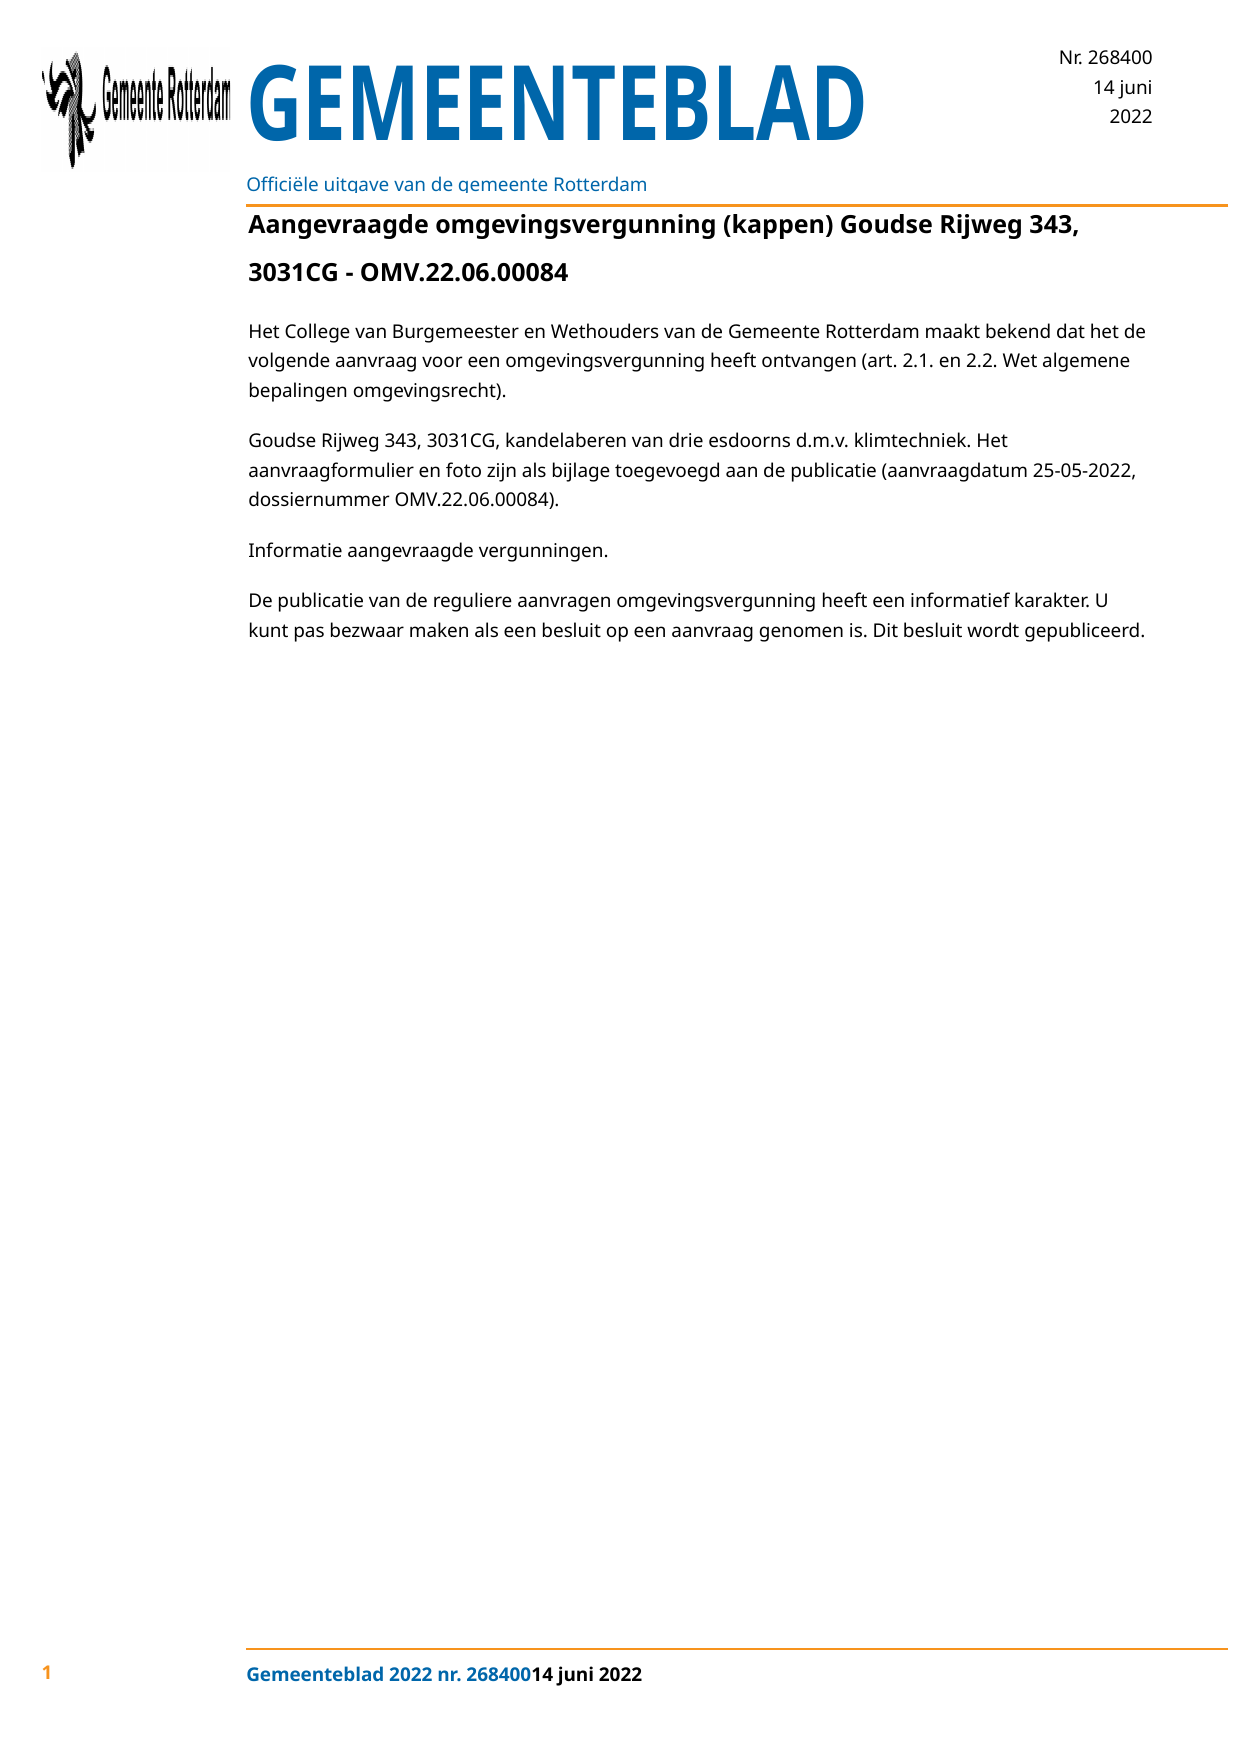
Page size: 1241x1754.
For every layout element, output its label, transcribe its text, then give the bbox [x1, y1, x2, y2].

text Goudse Rijweg 343, 3031CG, kandelaberen van drie esdoorns d.m.v. klimtechniek. Het aanvraagformulier en foto zijn als bijlage toegevoegd aan de publicatie (aanvraagdatum 25-05-2022, dossiernummer OMV.22.06.00084). [248, 427, 1152, 512]
text Aangevraagde omgevingsvergunning (kappen) Goudse Rijweg 343, 3031CG - OMV.22.06.00084 [248, 207, 1152, 288]
text De publicatie van de reguliere aanvragen omgevingsvergunning heeft een informatief karakter. U kunt pas bezwaar maken als een besluit op een aanvraag genomen is. Dit besluit wordt gepubliceerd. [248, 587, 1152, 643]
text Het College van Burgemeester en Wethouders van de Gemeente Rotterdam maakt bekend dat het de volgende aanvraag voor een omgevingsvergunning heeft ontvangen (art. 2.1. en 2.2. Wet algemene bepalingen omgevingsrecht). [248, 318, 1152, 403]
picture [41, 47, 231, 172]
text Informatie aangevraagde vergunningen. [248, 537, 1152, 563]
